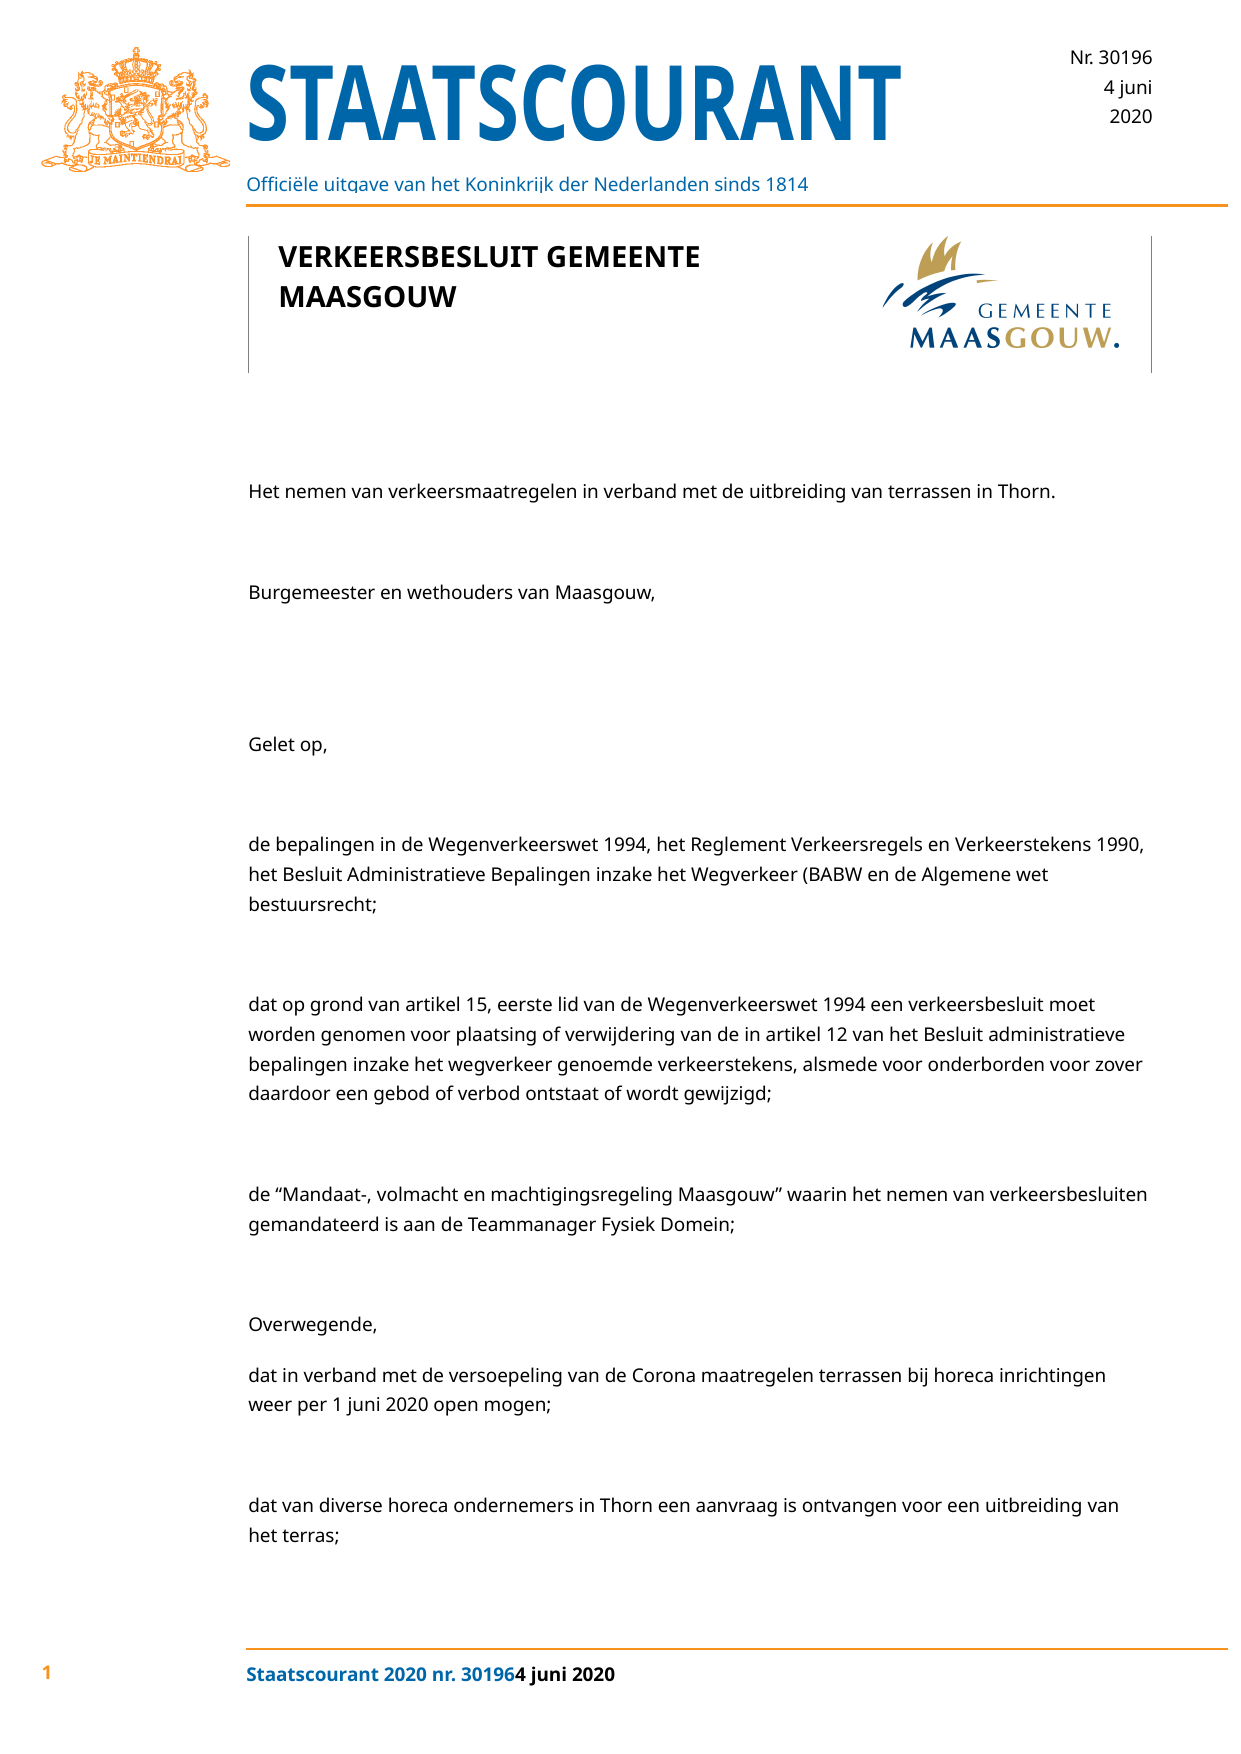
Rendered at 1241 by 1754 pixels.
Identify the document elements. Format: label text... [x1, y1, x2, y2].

text de bepalingen in de Wegenverkeerswet 1994, het Reglement Verkeersregels en Verkeerstekens 1990, het Besluit Administratieve Bepalingen inzake het Wegverkeer (BABW en de Algemene wet bestuursrecht; [248, 832, 1152, 916]
picture [41, 47, 231, 172]
table_header VERKEERSBESLUIT GEMEENTE MAASGOUW [249, 236, 850, 373]
text Gelet op, [248, 731, 1152, 756]
text Het nemen van verkeersmaatregelen in verband met de uitbreiding van terrassen in Thorn. [248, 479, 1152, 504]
text dat van diverse horeca ondernemers in Thorn een aanvraag is ontvangen voor een uitbreiding van het terras; [248, 1492, 1152, 1548]
text Overwegende, [248, 1312, 1152, 1337]
text dat op grond van artikel 15, eerste lid van de Wegenverkeerswet 1994 een verkeersbesluit moet worden genomen voor plaatsing of verwijdering van de in artikel 12 van het Besluit administratieve bepalingen inzake het wegverkeer genoemde verkeerstekens, alsmede voor onderborden voor zover daardoor een gebod of verbod ontstaat of wordt gewijzigd; [248, 992, 1152, 1106]
picture [882, 236, 1119, 348]
table_header [850, 236, 1151, 373]
text de “Mandaat-, volmacht en machtigingsregeling Maasgouw” waarin het nemen van verkeersbesluiten gemandateerd is aan de Teammanager Fysiek Domein; [248, 1181, 1152, 1236]
text dat in verband met de versoepeling van de Corona maatregelen terrassen bij horeca inrichtingen weer per 1 juni 2020 open mogen; [248, 1362, 1152, 1417]
text Burgemeester en wethouders van Maasgouw, [248, 579, 1152, 605]
